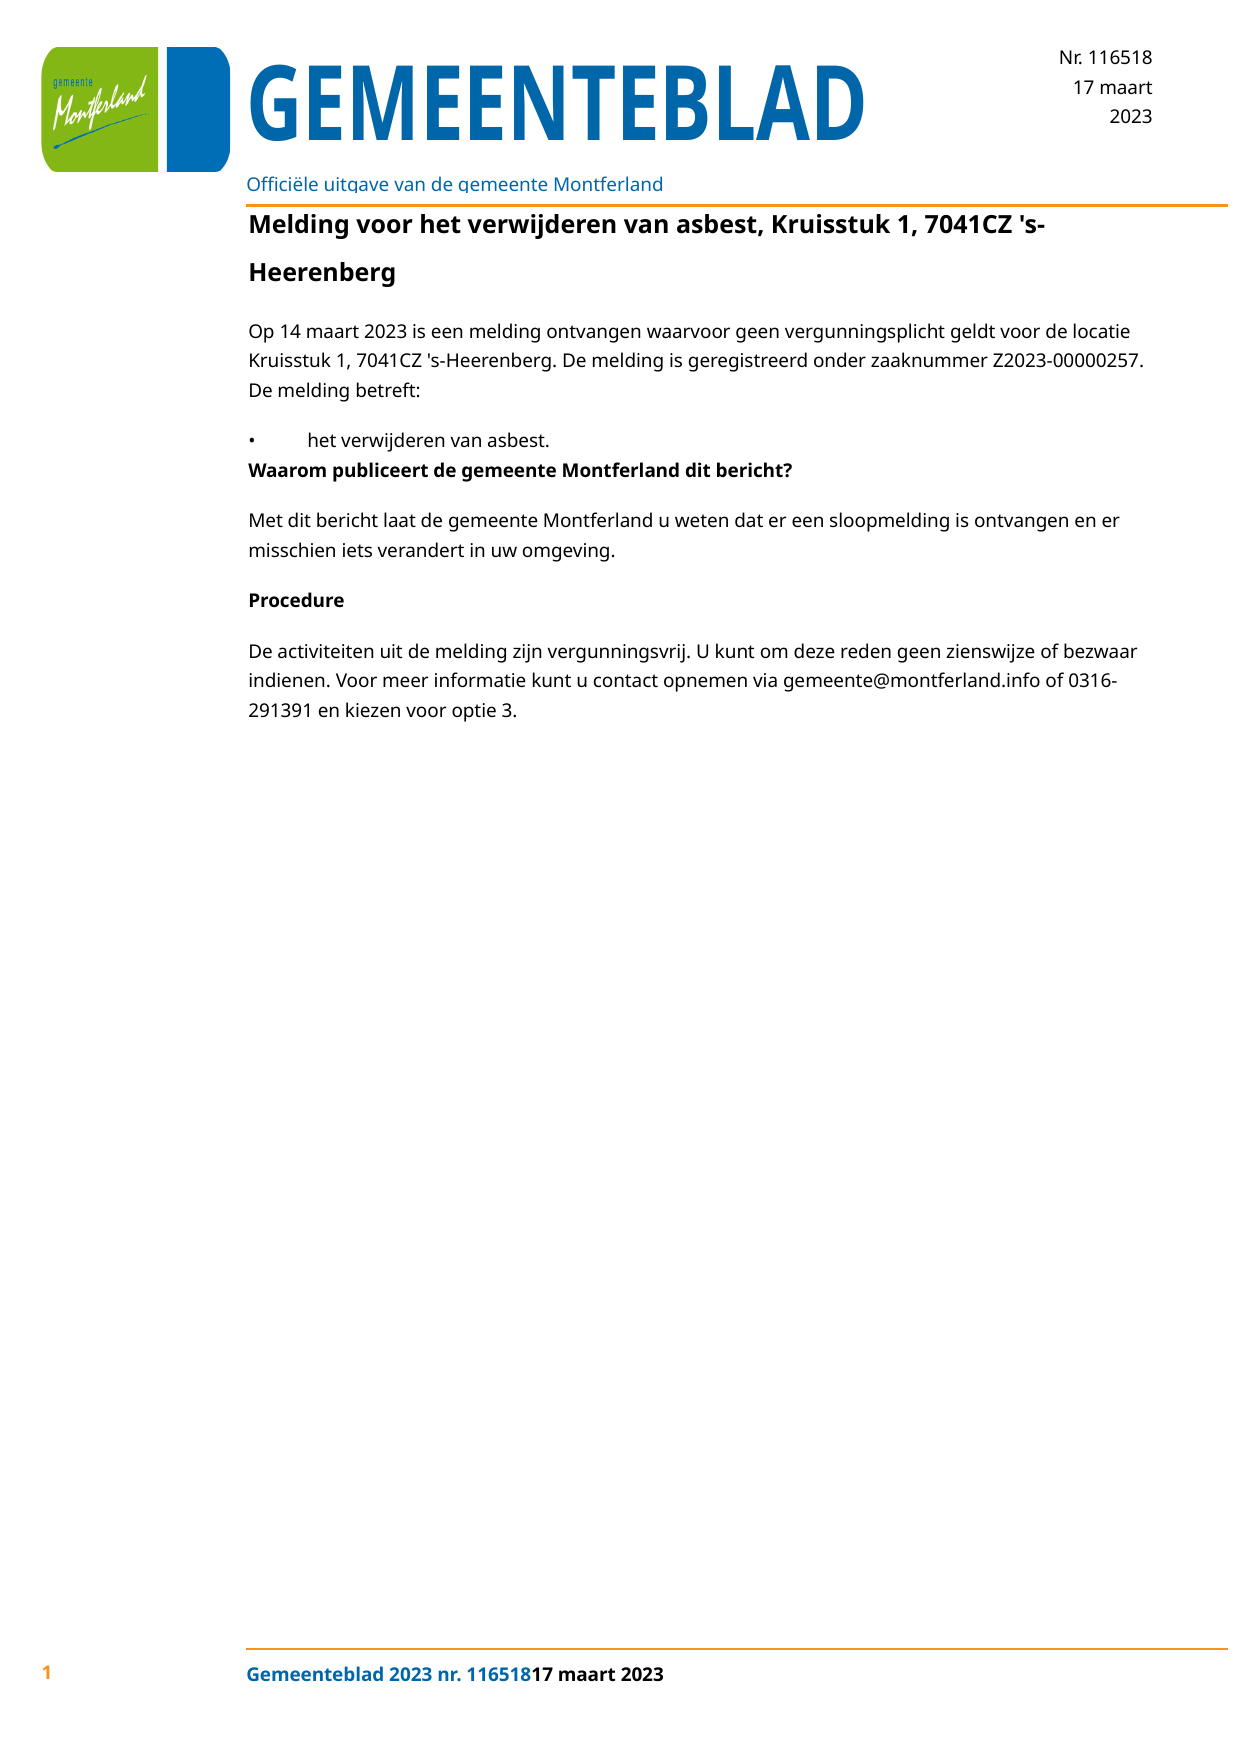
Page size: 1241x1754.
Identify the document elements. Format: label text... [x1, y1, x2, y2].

text Met dit bericht laat de gemeente Montferland u weten dat er een sloopmelding is ontvangen en er misschien iets verandert in uw omgeving. [248, 507, 1152, 563]
text Procedure [248, 587, 1152, 613]
text Melding voor het verwijderen van asbest, Kruisstuk 1, 7041CZ 's-Heerenberg [248, 207, 1152, 288]
text Waarom publiceert de gemeente Montferland dit bericht? [248, 457, 1152, 483]
list het verwijderen van asbest. [248, 427, 1152, 453]
text De activiteiten uit de melding zijn vergunningsvrij. U kunt om deze reden geen zienswijze of bezwaar indienen. Voor meer informatie kunt u contact opnemen via gemeente@montferland.info of 0316-291391 en kiezen voor optie 3. [248, 638, 1152, 723]
text Op 14 maart 2023 is een melding ontvangen waarvoor geen vergunningsplicht geldt voor de locatie Kruisstuk 1, 7041CZ 's-Heerenberg. De melding is geregistreerd onder zaaknummer Z2023-00000257. De melding betreft: [248, 318, 1152, 403]
picture [41, 47, 231, 172]
